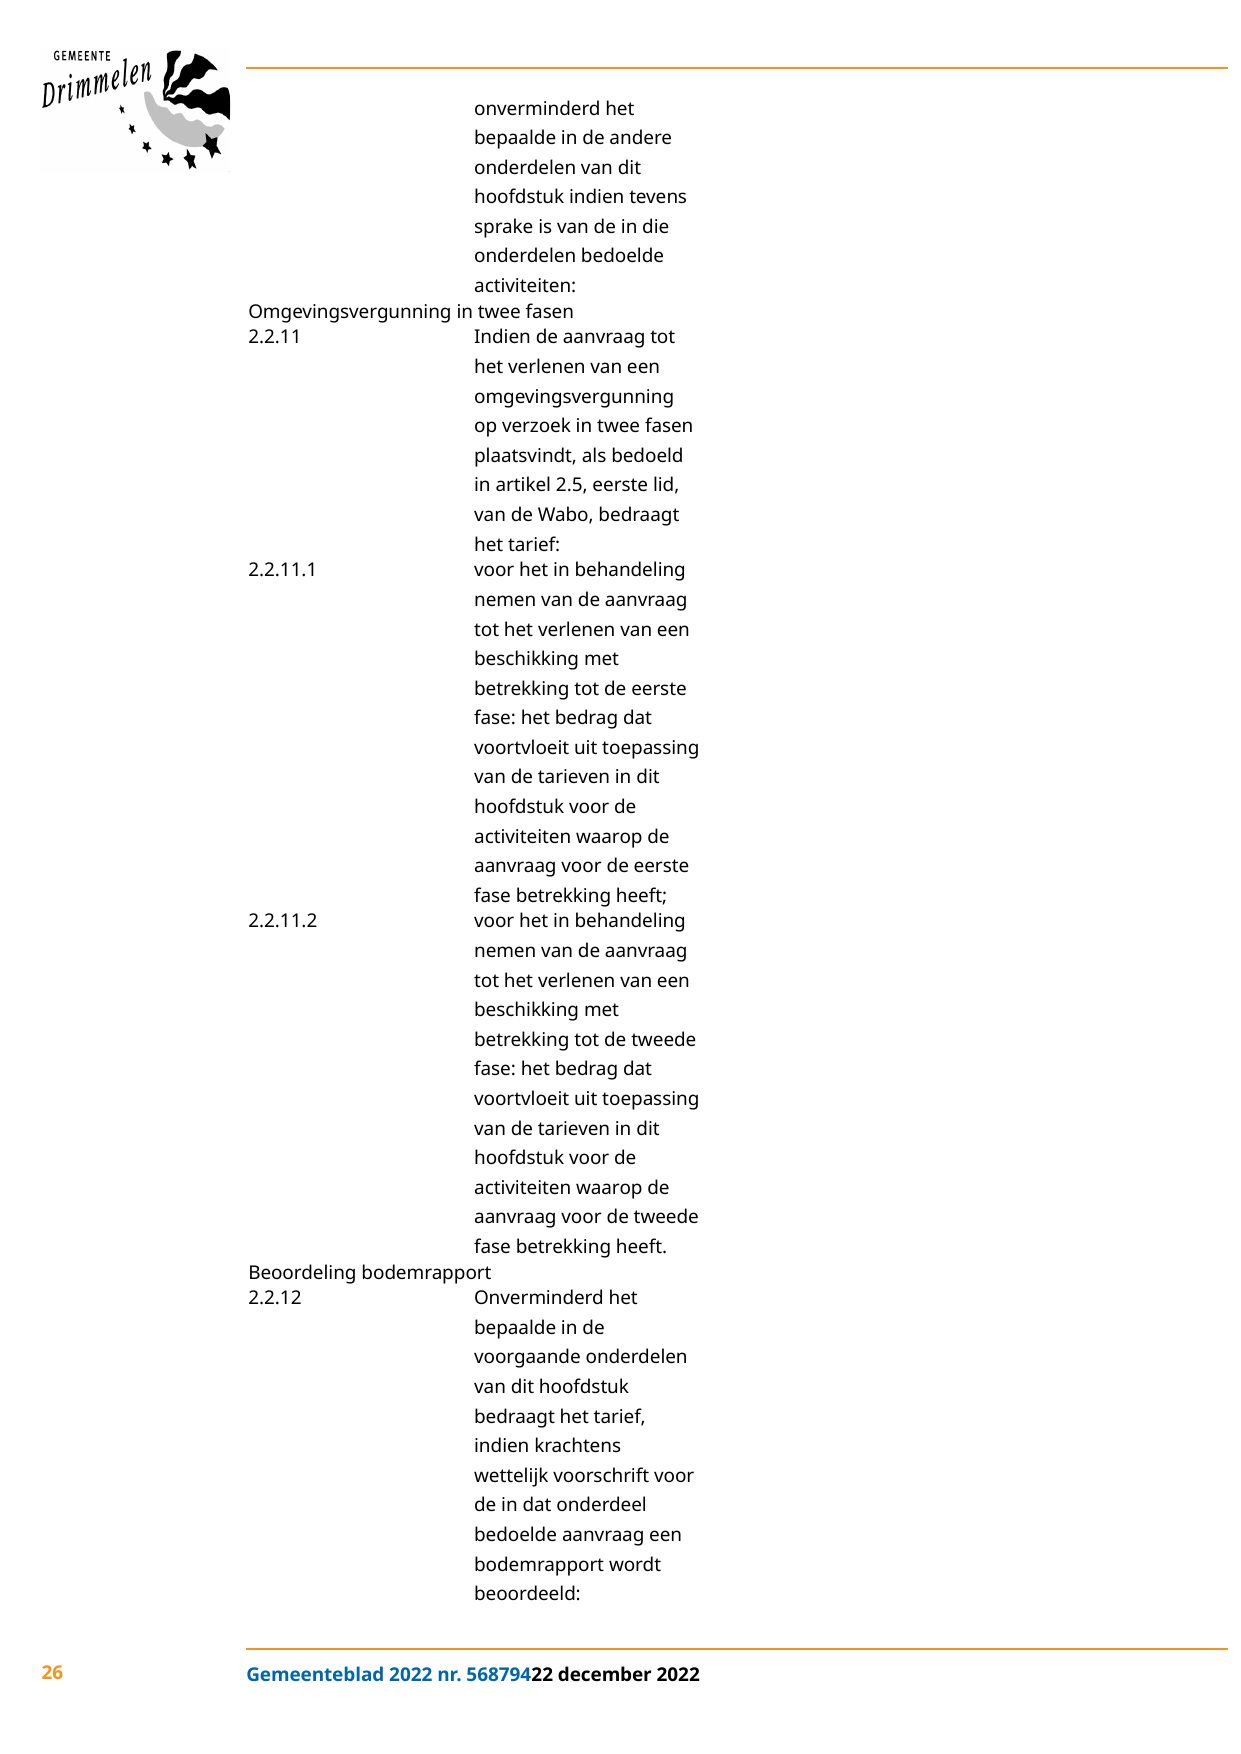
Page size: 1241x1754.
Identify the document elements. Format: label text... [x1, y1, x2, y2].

table_cell [926, 1285, 1152, 1606]
table_cell voor het in behandeling nemen van de aanvraag tot het verlenen van een beschikking met betrekking tot de tweede fase: het bedrag dat voortvloeit uit toepassing van de tarieven in dit hoofdstuk voor de activiteiten waarop de aanvraag voor de tweede fase betrekking heeft. [474, 908, 700, 1259]
table_cell Omgevingsvergunning in twee fasen [248, 298, 926, 324]
table_cell [926, 908, 1152, 1259]
table_cell [700, 324, 926, 557]
picture [41, 47, 231, 172]
table_cell Beoordeling bodemrapport [248, 1259, 926, 1284]
table_cell voor het in behandeling nemen van de aanvraag tot het verlenen van een beschikking met betrekking tot de eerste fase: het bedrag dat voortvloeit uit toepassing van de tarieven in dit hoofdstuk voor de activiteiten waarop de aanvraag voor de eerste fase betrekking heeft; [474, 557, 700, 908]
table_cell [926, 324, 1152, 557]
table_cell [700, 557, 926, 908]
table_cell [926, 298, 1152, 324]
table_cell [700, 1285, 926, 1606]
table_cell [700, 95, 926, 298]
table_cell [700, 908, 926, 1259]
table_cell 2.2.11 [248, 324, 474, 557]
table_cell 2.2.12 [248, 1285, 474, 1606]
table_cell [248, 95, 474, 298]
table_cell onverminderd het bepaalde in de andere onderdelen van dit hoofdstuk indien tevens sprake is van de in die onderdelen bedoelde activiteiten: [474, 95, 700, 298]
table_cell [926, 1259, 1152, 1284]
table_cell 2.2.11.2 [248, 908, 474, 1259]
table_cell 2.2.11.1 [248, 557, 474, 908]
table_cell [926, 95, 1152, 298]
table_cell Indien de aanvraag tot het verlenen van een omgevingsvergunning op verzoek in twee fasen plaatsvindt, als bedoeld in artikel 2.5, eerste lid, van de Wabo, bedraagt het tarief: [474, 324, 700, 557]
table_cell [926, 557, 1152, 908]
table_cell Onverminderd het bepaalde in de voorgaande onderdelen van dit hoofdstuk bedraagt het tarief, indien krachtens wettelijk voorschrift voor de in dat onderdeel bedoelde aanvraag een bodemrapport wordt beoordeeld: [474, 1285, 700, 1606]
